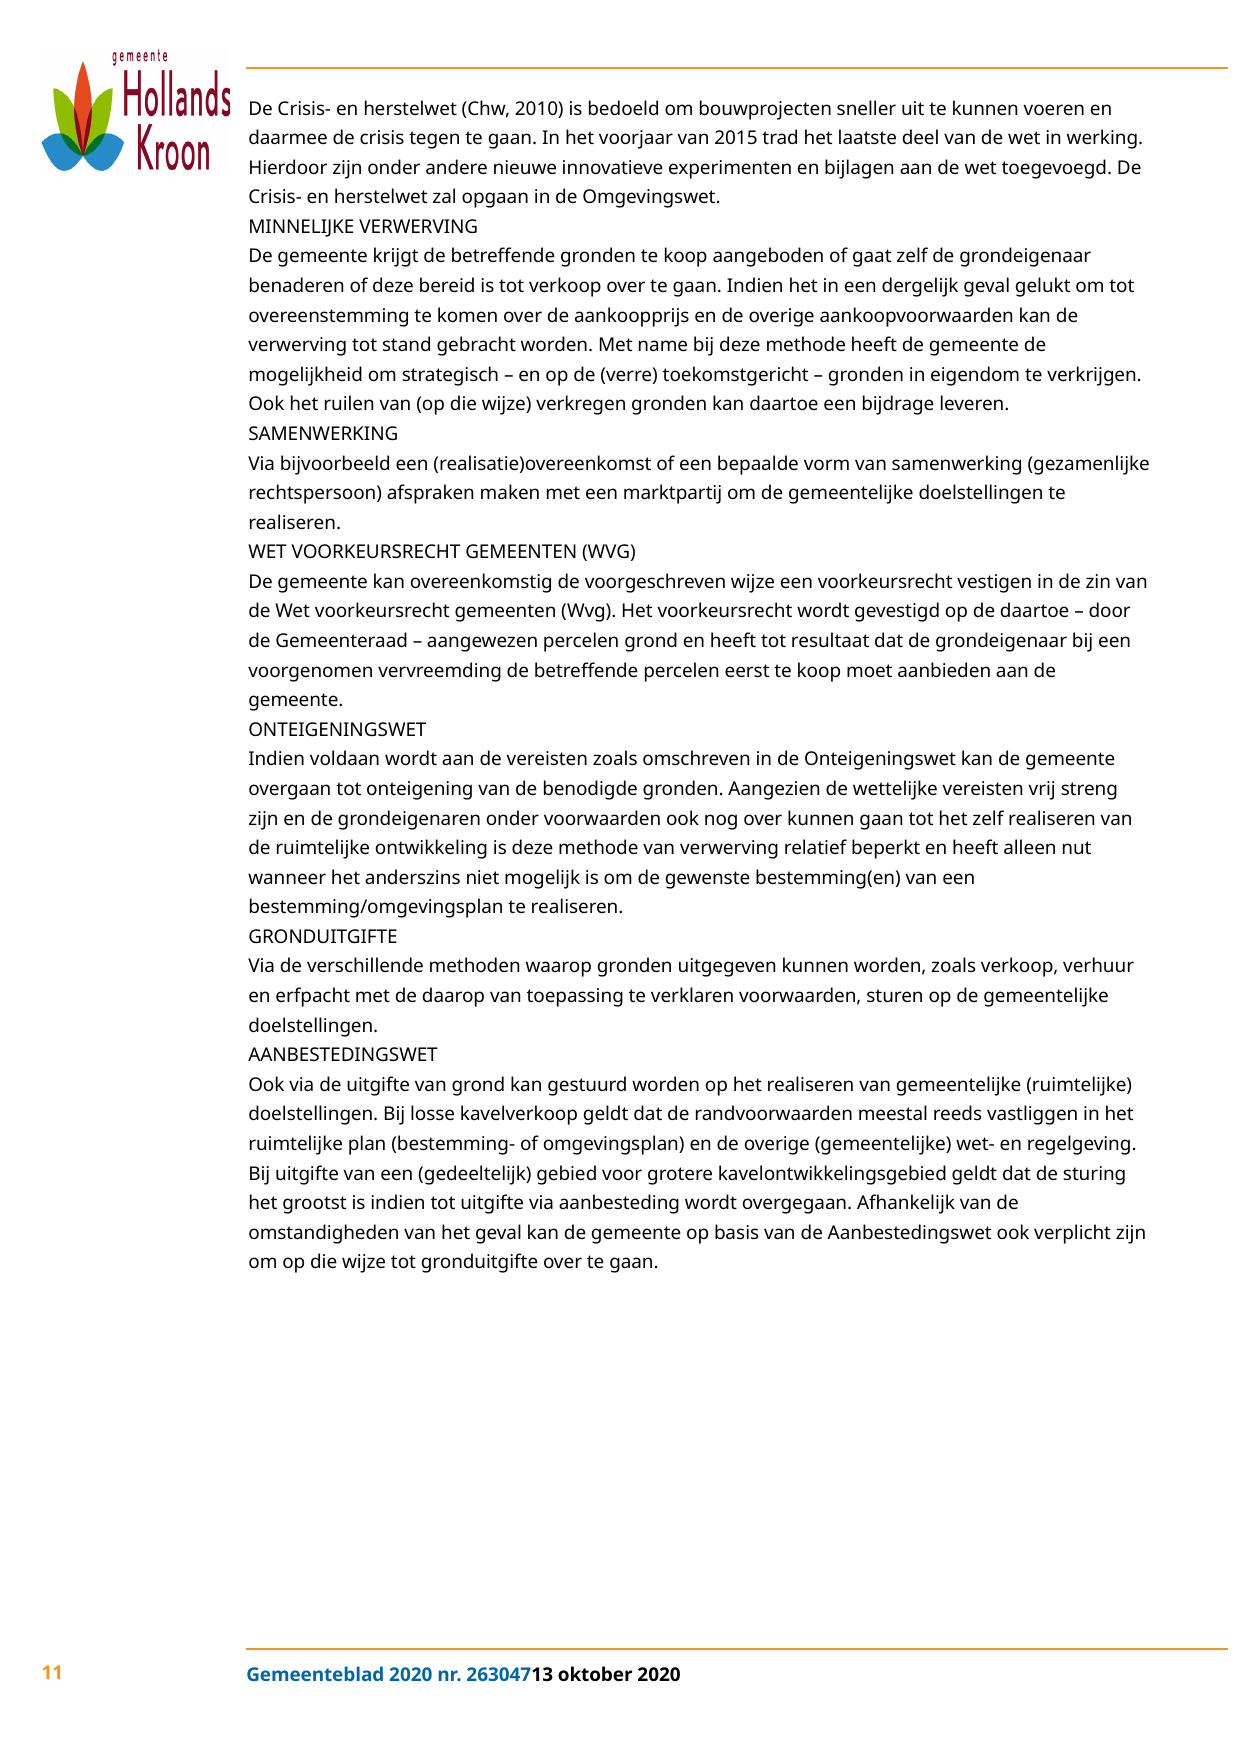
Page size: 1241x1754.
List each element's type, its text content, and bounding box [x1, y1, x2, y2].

picture [41, 47, 231, 172]
text SAMENWERKING [248, 420, 1152, 446]
text AANBESTEDINGSWET [248, 1041, 1152, 1067]
text De Crisis- en herstelwet (Chw, 2010) is bedoeld om bouwprojecten sneller uit te kunnen voeren en daarmee de crisis tegen te gaan. In het voorjaar van 2015 trad het laatste deel van de wet in werking. Hierdoor zijn onder andere nieuwe innovatieve experimenten en bijlagen aan de wet toegevoegd. De Crisis- en herstelwet zal opgaan in de Omgevingswet. [248, 95, 1152, 209]
text Via de verschillende methoden waarop gronden uitgegeven kunnen worden, zoals verkoop, verhuur en erfpacht met de daarop van toepassing te verklaren voorwaarden, sturen op de gemeentelijke doelstellingen. [248, 953, 1152, 1038]
text Indien voldaan wordt aan de vereisten zoals omschreven in de Onteigeningswet kan de gemeente overgaan tot onteigening van de benodigde gronden. Aangezien de wettelijke vereisten vrij streng zijn en de grondeigenaren onder voorwaarden ook nog over kunnen gaan tot het zelf realiseren van de ruimtelijke ontwikkeling is deze methode van verwerving relatief beperkt en heeft alleen nut [248, 746, 1152, 860]
text De gemeente krijgt de betreffende gronden te koop aangeboden of gaat zelf de grondeigenaar benaderen of deze bereid is tot verkoop over te gaan. Indien het in een dergelijk geval gelukt om tot overeenstemming te komen over de aankoopprijs en de overige aankoopvoorwaarden kan de verwerving tot stand gebracht worden. Met name bij deze methode heeft de gemeente de mogelijkheid om strategisch – en op de (verre) toekomstgericht – gronden in eigendom te verkrijgen. Ook het ruilen van (op die wijze) verkregen gronden kan daartoe een bijdrage leveren. [248, 243, 1152, 416]
text Via bijvoorbeeld een (realisatie)overeenkomst of een bepaalde vorm van samenwerking (gezamenlijke rechtspersoon) afspraken maken met een marktpartij om de gemeentelijke doelstellingen te realiseren. [248, 450, 1152, 535]
text wanneer het anderszins niet mogelijk is om de gewenste bestemming(en) van een bestemming/omgevingsplan te realiseren. [248, 864, 1152, 919]
text GRONDUITGIFTE [248, 923, 1152, 949]
text MINNELIJKE VERWERVING [248, 213, 1152, 239]
text Ook via de uitgifte van grond kan gestuurd worden op het realiseren van gemeentelijke (ruimtelijke) doelstellingen. Bij losse kavelverkoop geldt dat de randvoorwaarden meestal reeds vastliggen in het ruimtelijke plan (bestemming- of omgevingsplan) en de overige (gemeentelijke) wet- en regelgeving. Bij uitgifte van een (gedeeltelijk) gebied voor grotere kavelontwikkelingsgebied geldt dat de sturing het grootst is indien tot uitgifte via aanbesteding wordt overgegaan. Afhankelijk van de omstandigheden van het geval kan de gemeente op basis van de Aanbestedingswet ook verplicht zijn om op die wijze tot gronduitgifte over te gaan. [248, 1071, 1152, 1274]
text De gemeente kan overeenkomstig de voorgeschreven wijze een voorkeursrecht vestigen in de zin van de Wet voorkeursrecht gemeenten (Wvg). Het voorkeursrecht wordt gevestigd op de daartoe – door de Gemeenteraad – aangewezen percelen grond en heeft tot resultaat dat de grondeigenaar bij een voorgenomen vervreemding de betreffende percelen eerst te koop moet aanbieden aan de gemeente. [248, 568, 1152, 712]
text ONTEIGENINGSWET [248, 716, 1152, 742]
text WET VOORKEURSRECHT GEMEENTEN (WVG) [248, 538, 1152, 564]
